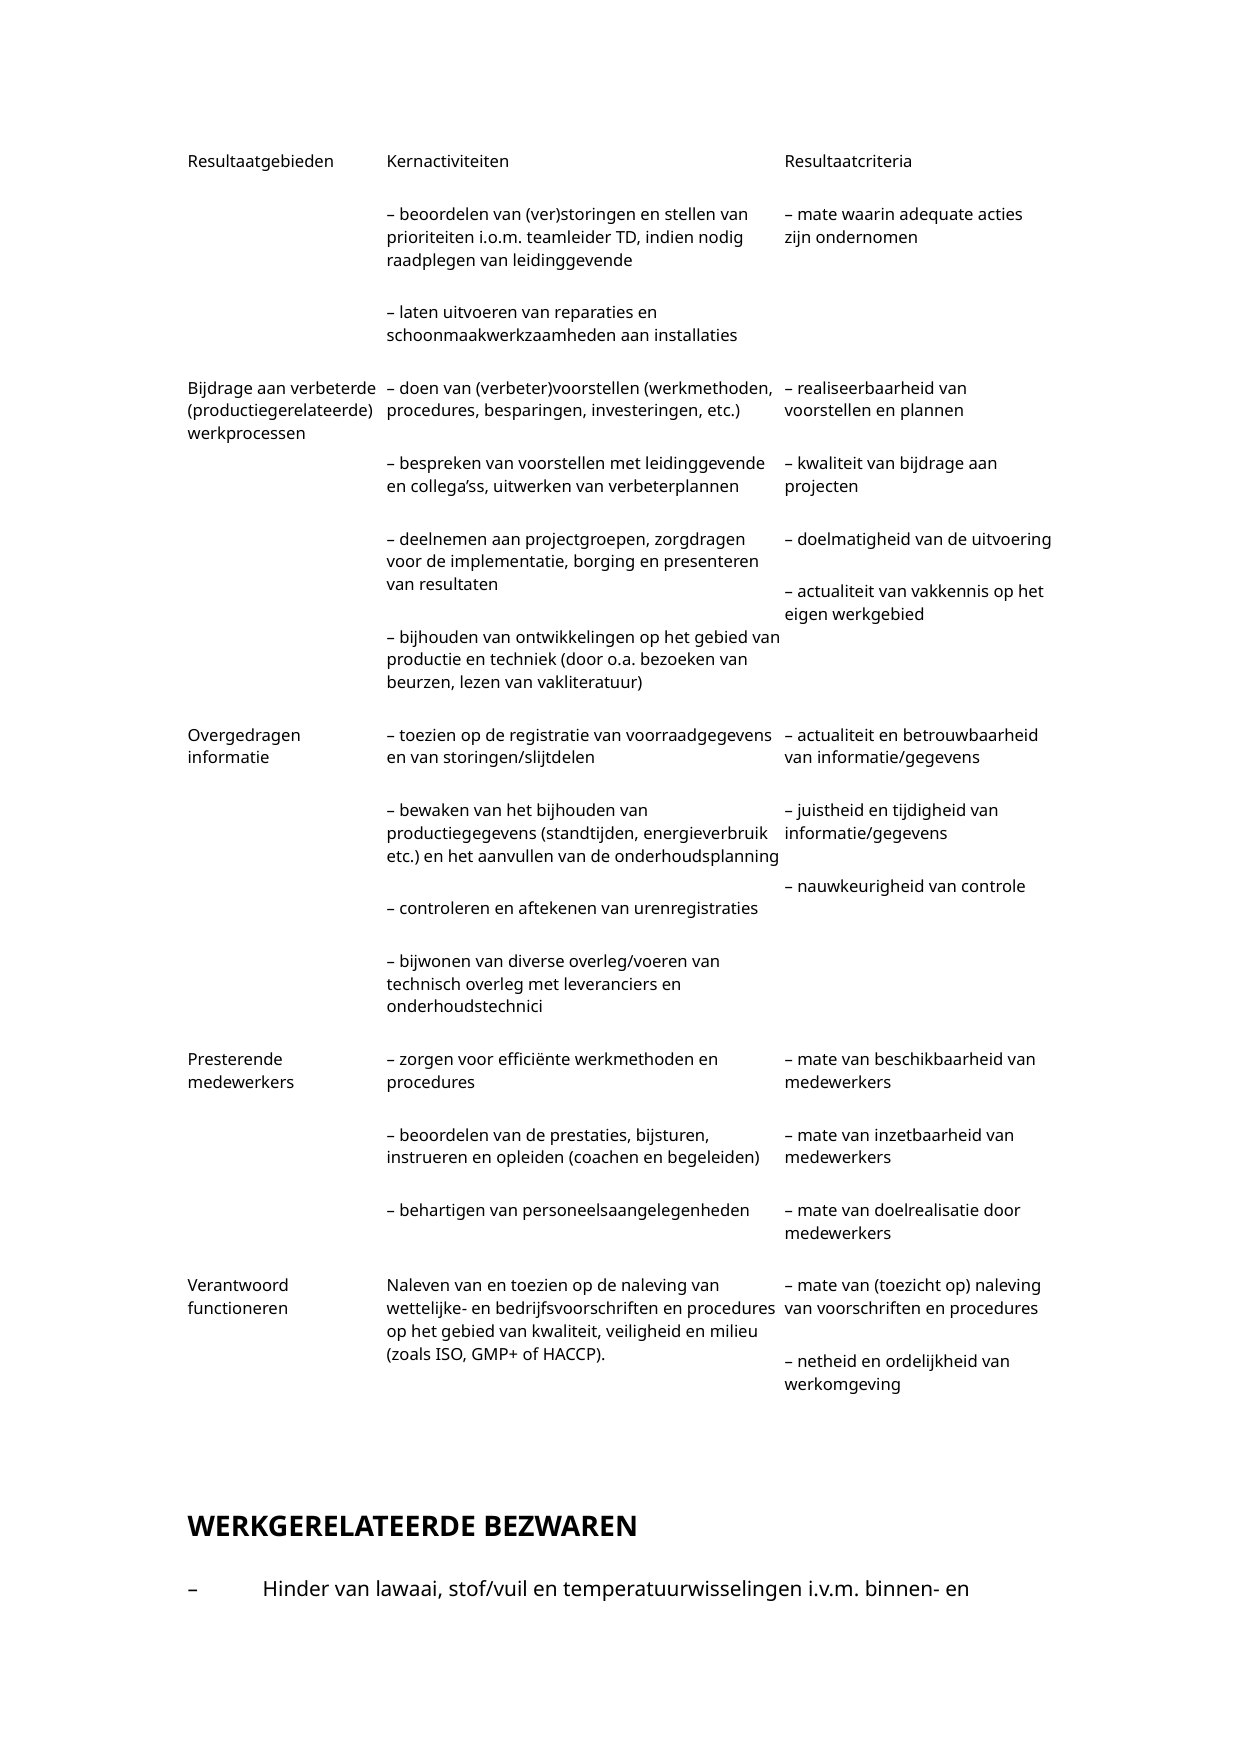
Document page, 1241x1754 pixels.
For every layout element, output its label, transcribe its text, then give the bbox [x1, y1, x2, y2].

table_cell Naleven van en toezien op de naleving van wettelijke- en bedrijfsvoorschriften en procedures op het gebied van kwaliteit, veiligheid en milieu (zoals ISO, GMP+ of HACCP). [386, 1274, 784, 1425]
table_cell – realiseerbaarheid van voorstellen en plannen – kwaliteit van bijdrage aan projecten – doelmatigheid van de uitvoering – actualiteit van vakkennis op het eigen werkgebied [784, 376, 1053, 723]
table_cell Bijdrage aan verbeterde (productiegerelateerde) werkprocessen [188, 376, 386, 723]
table_cell Presterende medewerkers [188, 1048, 386, 1274]
table_header Kernactiviteiten [386, 150, 784, 203]
table_cell – mate van (toezicht op) naleving van voorschriften en procedures – netheid en ordelijkheid van werkomgeving [784, 1274, 1053, 1425]
table_cell Verantwoord functioneren [188, 1274, 386, 1425]
table_cell [188, 203, 386, 376]
table_cell Overgedragen informatie [188, 723, 386, 1048]
table_cell – doen van (verbeter)voorstellen (werkmethoden, procedures, besparingen, investeringen, etc.) – bespreken van voorstellen met leidinggevende en collega’ss, uitwerken van verbeterplannen – deelnemen aan projectgroepen, zorgdragen voor de implementatie, borging en presenteren van resultaten – bijhouden van ontwikkelingen op het gebied van productie en techniek (door o.a. bezoeken van beurzen, lezen van vakliteratuur) [386, 376, 784, 723]
table_cell – toezien op de registratie van voorraadgegevens en van storingen/slijtdelen – bewaken van het bijhouden van productiegegevens (standtijden, energieverbruik etc.) en het aanvullen van de onderhoudsplanning – controleren en aftekenen van urenregistraties – bijwonen van diverse overleg/voeren van technisch overleg met leveranciers en onderhoudstechnici [386, 723, 784, 1048]
table_cell – mate waarin adequate acties zijn ondernomen [784, 203, 1053, 376]
table_cell – zorgen voor efficiënte werkmethoden en procedures – beoordelen van de prestaties, bijsturen, instrueren en opleiden (coachen en begeleiden) – behartigen van personeelsaangelegenheden [386, 1048, 784, 1274]
table_cell – actualiteit en betrouwbaarheid van informatie/gegevens – juistheid en tijdigheid van informatie/gegevens – nauwkeurigheid van controle [784, 723, 1053, 1048]
table_cell – beoordelen van (ver)storingen en stellen van prioriteiten i.o.m. teamleider TD, indien nodig raadplegen van leidinggevende – laten uitvoeren van reparaties en schoonmaakwerkzaamheden aan installaties [386, 203, 784, 376]
list Hinder van lawaai, stof/vuil en temperatuurwisselingen i.v.m. binnen- en [187, 1574, 1053, 1603]
subtitle WERKGERELATEERDE BEZWAREN [187, 1506, 1053, 1544]
table_header Resultaatcriteria [784, 150, 1053, 203]
table_cell – mate van beschikbaarheid van medewerkers – mate van inzetbaarheid van medewerkers – mate van doelrealisatie door medewerkers [784, 1048, 1053, 1274]
table_header Resultaatgebieden [188, 150, 386, 203]
